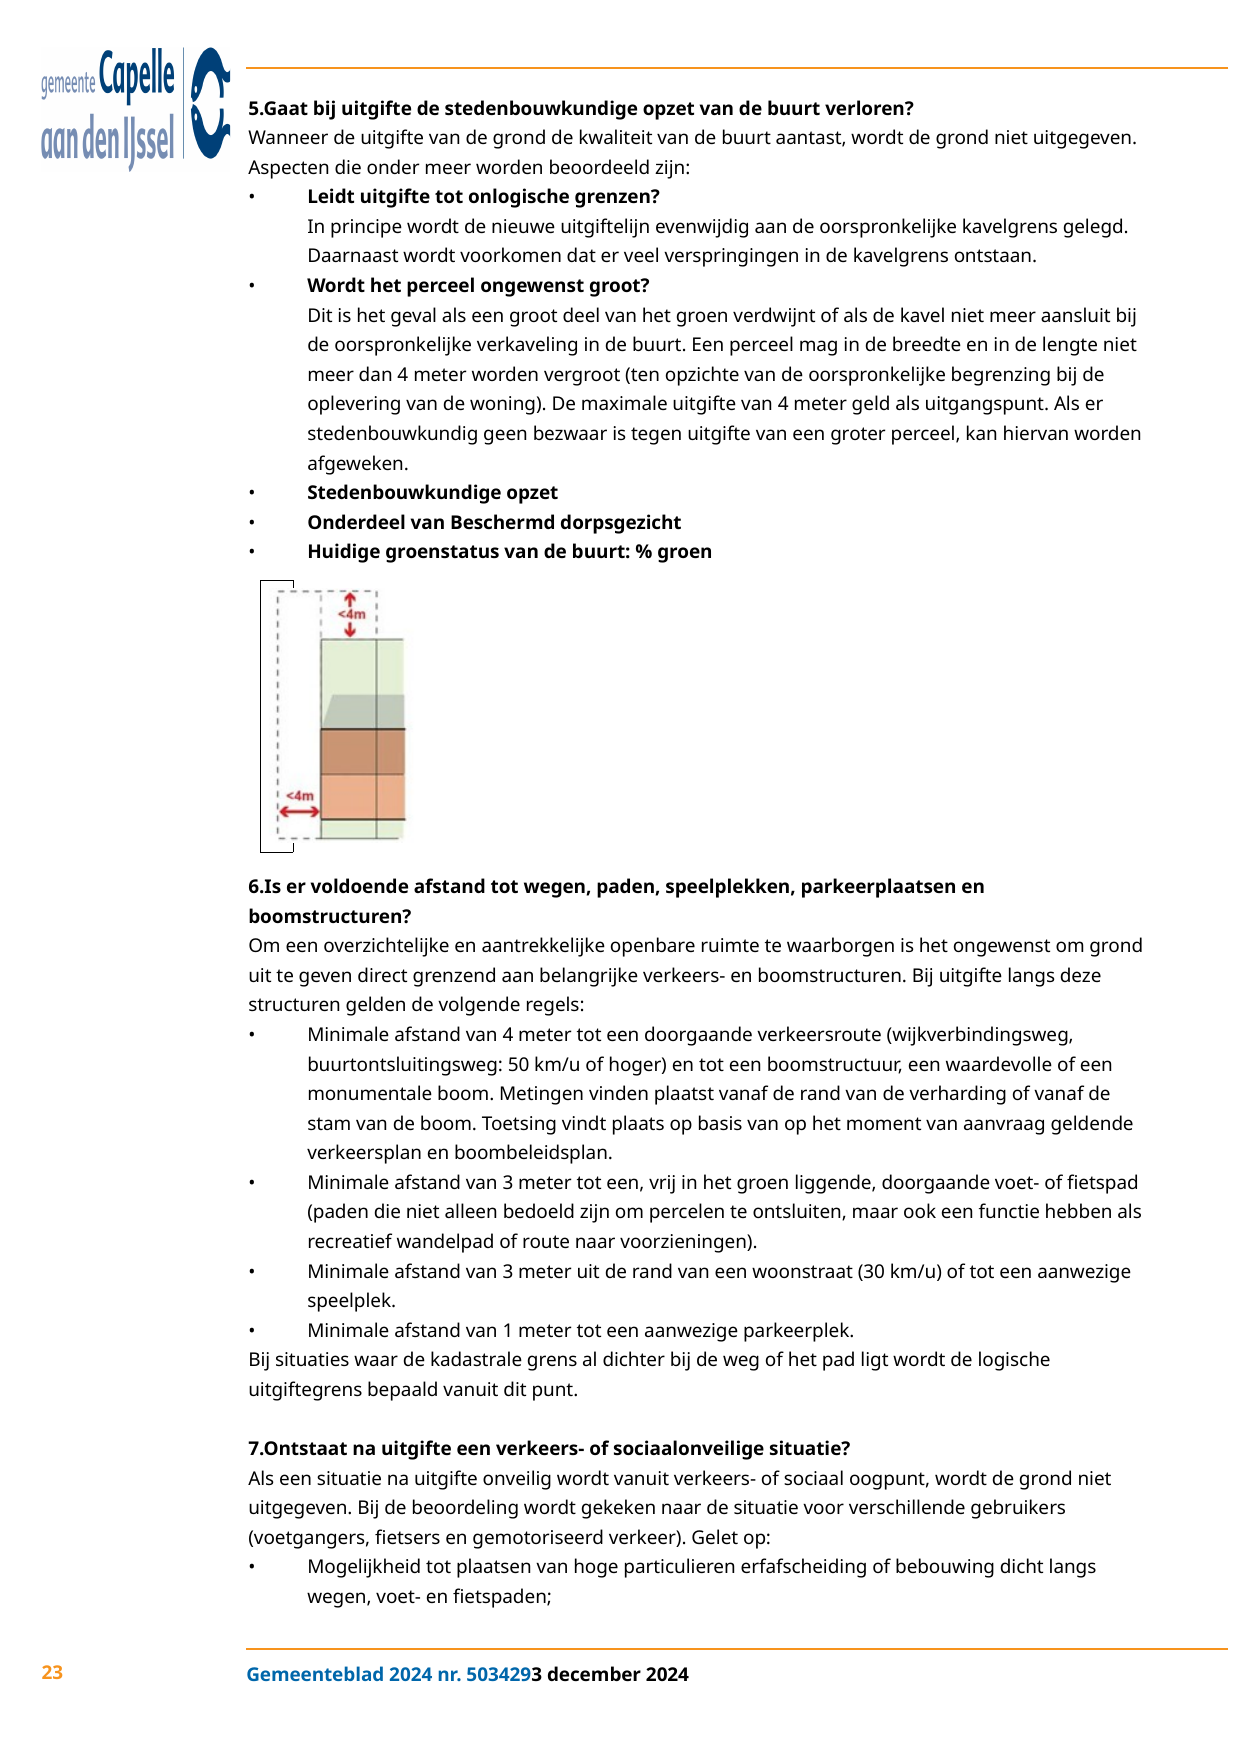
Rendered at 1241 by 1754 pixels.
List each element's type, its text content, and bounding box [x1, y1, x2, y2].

picture [268, 588, 417, 843]
list Minimale afstand van 3 meter uit de rand van een woonstraat (30 km/u) of tot een aanwezige speelplek. [248, 1258, 1152, 1313]
list Minimale afstand van 1 meter tot een aanwezige parkeerplek. [248, 1317, 1152, 1343]
text Om een overzichtelijke en aantrekkelijke openbare ruimte te waarborgen is het ongewenst om grond uit te geven direct grenzend aan belangrijke verkeers- en boomstructuren. Bij uitgifte langs deze structuren gelden de volgende regels: [248, 932, 1152, 1017]
text Als een situatie na uitgifte onveilig wordt vanuit verkeers- of sociaal oogpunt, wordt de grond niet uitgegeven. Bij de beoordeling wordt gekeken naar de situatie voor verschillende gebruikers (voetgangers, fietsers en gemotoriseerd verkeer). Gelet op: [248, 1465, 1152, 1550]
list Dit is het geval als een groot deel van het groen verdwijnt of als de kavel niet meer aansluit bij de oorspronkelijke verkaveling in de buurt. Een perceel mag in de breedte en in de lengte niet meer dan 4 meter worden vergroot (ten opzichte van de oorspronkelijke begrenzing bij de oplevering van de woning). De maximale uitgifte van 4 meter geld als uitgangspunt. Als er stedenbouwkundig geen bezwaar is tegen uitgifte van een groter perceel, kan hiervan worden afgeweken. [248, 302, 1152, 476]
text 7.Ontstaat na uitgifte een verkeers- of sociaalonveilige situatie? [248, 1435, 1152, 1461]
list Stedenbouwkundige opzet [248, 479, 1152, 505]
text 5.Gaat bij uitgifte de stedenbouwkundige opzet van de buurt verloren? [248, 95, 1152, 121]
text Wanneer de uitgifte van de grond de kwaliteit van de buurt aantast, wordt de grond niet uitgegeven. Aspecten die onder meer worden beoordeeld zijn: [248, 124, 1152, 180]
list In principe wordt de nieuwe uitgiftelijn evenwijdig aan de oorspronkelijke kavelgrens gelegd. Daarnaast wordt voorkomen dat er veel verspringingen in de kavelgrens ontstaan. [248, 213, 1152, 268]
list Wordt het perceel ongewenst groot? [248, 272, 1152, 298]
list Mogelijkheid tot plaatsen van hoge particulieren erfafscheiding of bebouwing dicht langs wegen, voet- en fietspaden; [248, 1554, 1152, 1609]
list Onderdeel van Beschermd dorpsgezicht [248, 509, 1152, 535]
picture [41, 47, 231, 172]
list Minimale afstand van 4 meter tot een doorgaande verkeersroute (wijkverbindingsweg, buurtontsluitingsweg: 50 km/u of hoger) en tot een boomstructuur, een waardevolle of een monumentale boom. Metingen vinden plaatst vanaf de rand van de verharding of vanaf de stam van de boom. Toetsing vindt plaats op basis van op het moment van aanvraag geldende verkeersplan en boombeleidsplan. [248, 1021, 1152, 1165]
list Huidige groenstatus van de buurt: % groen [248, 538, 1152, 564]
list Leidt uitgifte tot onlogische grenzen? [248, 183, 1152, 209]
list Minimale afstand van 3 meter tot een, vrij in het groen liggende, doorgaande voet- of fietspad (paden die niet alleen bedoeld zijn om percelen te ontsluiten, maar ook een functie hebben als recreatief wandelpad of route naar voorzieningen). [248, 1169, 1152, 1254]
text Bij situaties waar de kadastrale grens al dichter bij de weg of het pad ligt wordt de logische uitgiftegrens bepaald vanuit dit punt. [248, 1347, 1152, 1402]
text 6.Is er voldoende afstand tot wegen, paden, speelplekken, parkeerplaatsen en boomstructuren? [248, 873, 1152, 928]
